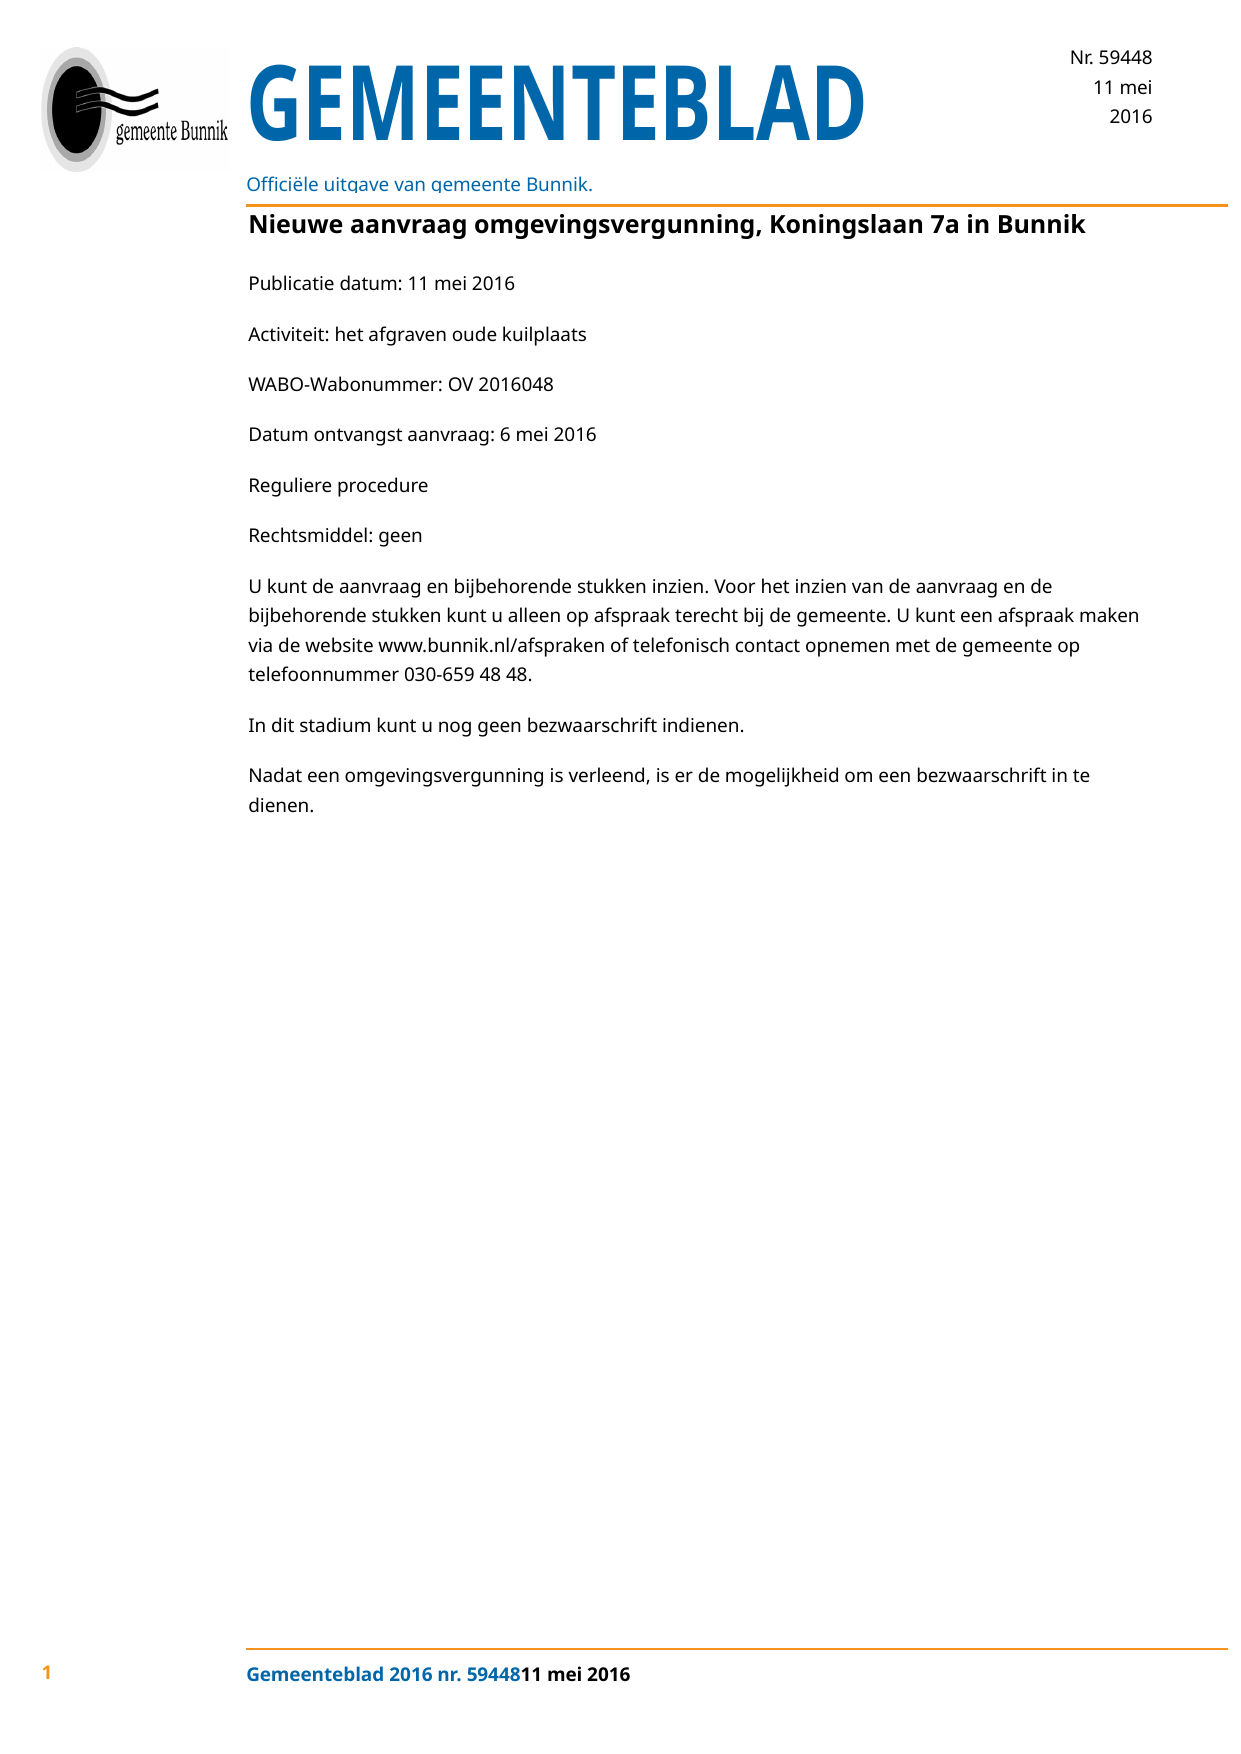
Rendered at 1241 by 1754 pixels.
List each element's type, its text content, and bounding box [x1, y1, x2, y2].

picture [41, 47, 231, 172]
text Activiteit: het afgraven oude kuilplaats [248, 321, 1152, 346]
text Publicatie datum: 11 mei 2016 [248, 270, 1152, 296]
text Rechtsmiddel: geen [248, 522, 1152, 548]
text In dit stadium kunt u nog geen bezwaarschrift indienen. [248, 712, 1152, 738]
text U kunt de aanvraag en bijbehorende stukken inzien. Voor het inzien van de aanvraag en de bijbehorende stukken kunt u alleen op afspraak terecht bij de gemeente. U kunt een afspraak maken via de website www.bunnik.nl/afspraken of telefonisch contact opnemen met de gemeente op telefoonnummer 030-659 48 48. [248, 573, 1152, 687]
text Datum ontvangst aanvraag: 6 mei 2016 [248, 422, 1152, 447]
text Nieuwe aanvraag omgevingsvergunning, Koningslaan 7a in Bunnik [248, 207, 1152, 241]
text Reguliere procedure [248, 472, 1152, 498]
text Nadat een omgevingsvergunning is verleend, is er de mogelijkheid om een bezwaarschrift in te dienen. [248, 762, 1152, 818]
text WABO-Wabonummer: OV 2016048 [248, 371, 1152, 397]
